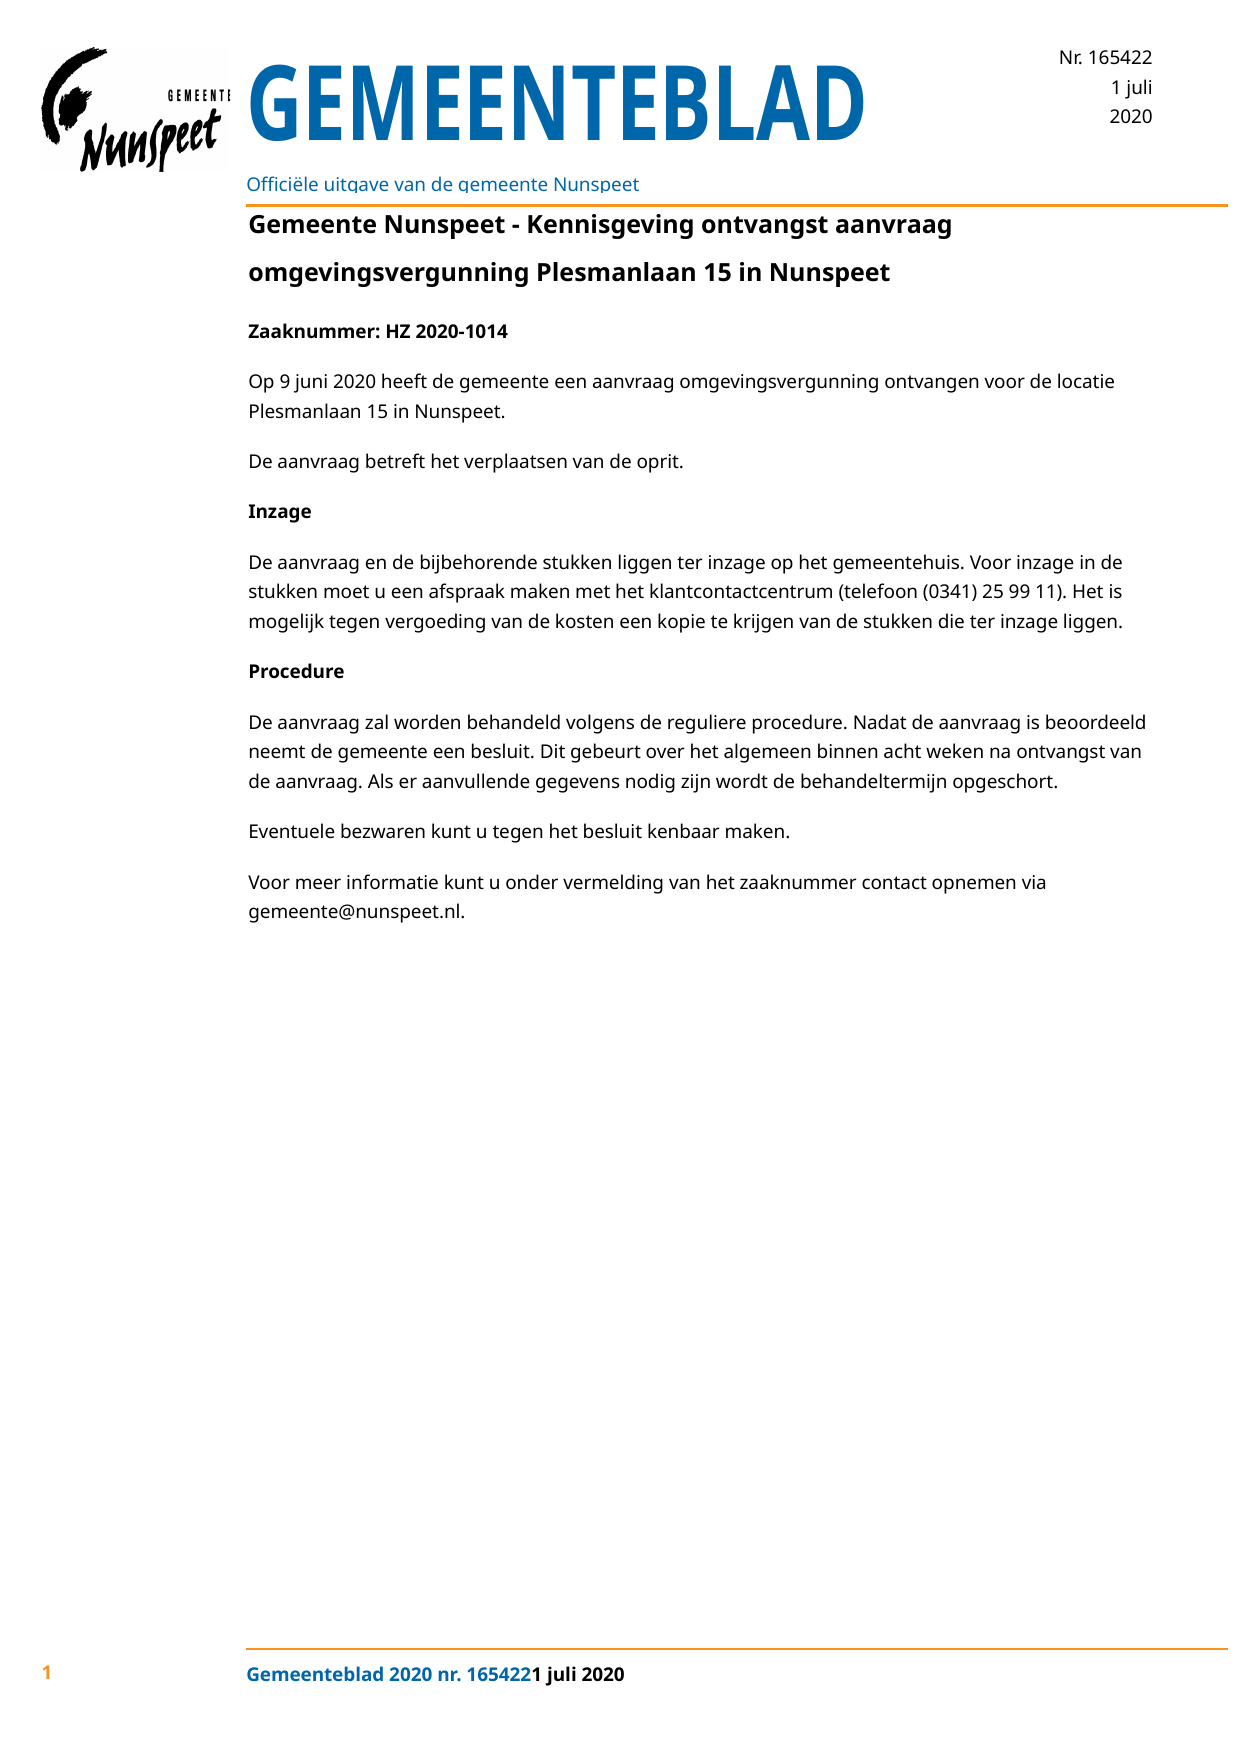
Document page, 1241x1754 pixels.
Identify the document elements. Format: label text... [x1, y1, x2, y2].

text Gemeente Nunspeet - Kennisgeving ontvangst aanvraag omgevingsvergunning Plesmanlaan 15 in Nunspeet [248, 207, 1152, 288]
text Inzage [248, 499, 1152, 524]
text Procedure [248, 659, 1152, 684]
text Zaaknummer: HZ 2020-1014 [248, 318, 1152, 344]
picture [41, 47, 231, 172]
text De aanvraag en de bijbehorende stukken liggen ter inzage op het gemeentehuis. Voor inzage in de stukken moet u een afspraak maken met het klantcontactcentrum (telefoon (0341) 25 99 11). Het is mogelijk tegen vergoeding van de kosten een kopie te krijgen van de stukken die ter inzage liggen. [248, 549, 1152, 634]
text Eventuele bezwaren kunt u tegen het besluit kenbaar maken. [248, 819, 1152, 844]
text Voor meer informatie kunt u onder vermelding van het zaaknummer contact opnemen via gemeente@nunspeet.nl. [248, 869, 1152, 924]
text Op 9 juni 2020 heeft de gemeente een aanvraag omgevingsvergunning ontvangen voor de locatie Plesmanlaan 15 in Nunspeet. [248, 368, 1152, 424]
text De aanvraag zal worden behandeld volgens de reguliere procedure. Nadat de aanvraag is beoordeeld neemt de gemeente een besluit. Dit gebeurt over het algemeen binnen acht weken na ontvangst van de aanvraag. Als er aanvullende gegevens nodig zijn wordt de behandeltermijn opgeschort. [248, 709, 1152, 794]
text De aanvraag betreft het verplaatsen van de oprit. [248, 448, 1152, 474]
